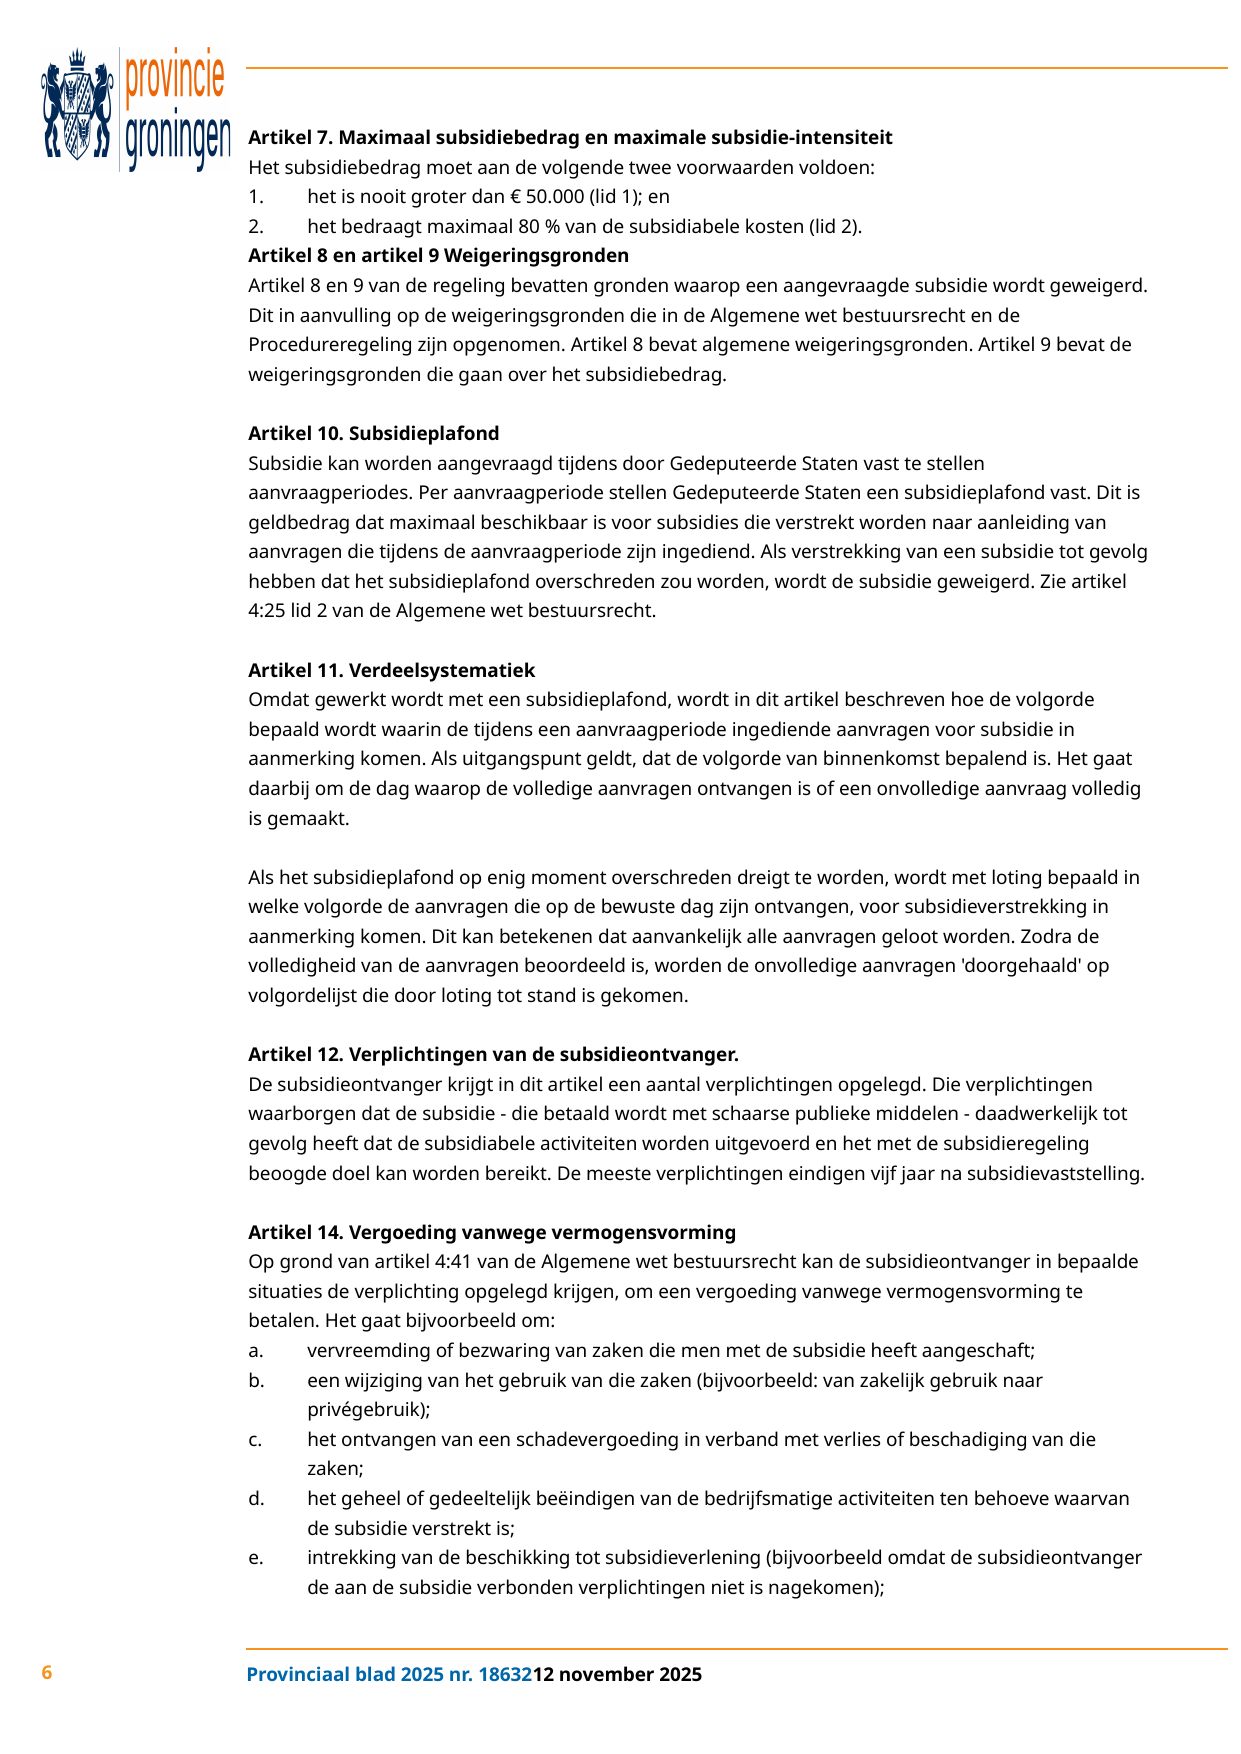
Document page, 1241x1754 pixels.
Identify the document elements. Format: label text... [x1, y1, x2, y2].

list het geheel of gedeeltelijk beëindigen van de bedrijfsmatige activiteiten ten behoeve waarvan de subsidie verstrekt is; [248, 1485, 1152, 1541]
text Als het subsidieplafond op enig moment overschreden dreigt te worden, wordt met loting bepaald in welke volgorde de aanvragen die op de bewuste dag zijn ontvangen, voor subsidieverstrekking in aanmerking komen. Dit kan betekenen dat aanvankelijk alle aanvragen geloot worden. Zodra de volledigheid van de aanvragen beoordeeld is, worden de onvolledige aanvragen 'doorgehaald' op volgordelijst die door loting tot stand is gekomen. [248, 864, 1152, 1008]
list het is nooit groter dan € 50.000 (lid 1); en [248, 183, 1152, 209]
list een wijziging van het gebruik van die zaken (bijvoorbeeld: van zakelijk gebruik naar privégebruik); [248, 1367, 1152, 1422]
list het bedraagt maximaal 80 % van de subsidiabele kosten (lid 2). [248, 213, 1152, 239]
text Artikel 12. Verplichtingen van de subsidieontvanger. [248, 1041, 1152, 1067]
list vervreemding of bezwaring van zaken die men met de subsidie heeft aangeschaft; [248, 1337, 1152, 1363]
text Artikel 10. Subsidieplafond [248, 420, 1152, 446]
list intrekking van de beschikking tot subsidieverlening (bijvoorbeeld omdat de subsidieontvanger de aan de subsidie verbonden verplichtingen niet is nagekomen); [248, 1544, 1152, 1600]
text Artikel 14. Vergoeding vanwege vermogensvorming [248, 1219, 1152, 1245]
text Artikel 11. Verdeelsystematiek [248, 657, 1152, 683]
picture [41, 47, 231, 172]
text Artikel 8 en artikel 9 Weigeringsgronden [248, 243, 1152, 268]
text Omdat gewerkt wordt met een subsidieplafond, wordt in dit artikel beschreven hoe de volgorde bepaald wordt waarin de tijdens een aanvraagperiode ingediende aanvragen voor subsidie in aanmerking komen. Als uitgangspunt geldt, dat de volgorde van binnenkomst bepalend is. Het gaat daarbij om de dag waarop de volledige aanvragen ontvangen is of een onvolledige aanvraag volledig is gemaakt. [248, 686, 1152, 831]
list het ontvangen van een schadevergoeding in verband met verlies of beschadiging van die zaken; [248, 1426, 1152, 1481]
text Subsidie kan worden aangevraagd tijdens door Gedeputeerde Staten vast te stellen aanvraagperiodes. Per aanvraagperiode stellen Gedeputeerde Staten een subsidieplafond vast. Dit is geldbedrag dat maximaal beschikbaar is voor subsidies die verstrekt worden naar aanleiding van aanvragen die tijdens de aanvraagperiode zijn ingediend. Als verstrekking van een subsidie tot gevolg hebben dat het subsidieplafond overschreden zou worden, wordt de subsidie geweigerd. Zie artikel 4:25 lid 2 van de Algemene wet bestuursrecht. [248, 450, 1152, 623]
text Artikel 7. Maximaal subsidiebedrag en maximale subsidie-intensiteit [248, 124, 1152, 150]
text De subsidieontvanger krijgt in dit artikel een aantal verplichtingen opgelegd. Die verplichtingen waarborgen dat de subsidie - die betaald wordt met schaarse publieke middelen - daadwerkelijk tot gevolg heeft dat de subsidiabele activiteiten worden uitgevoerd en het met de subsidieregeling beoogde doel kan worden bereikt. De meeste verplichtingen eindigen vijf jaar na subsidievaststelling. [248, 1071, 1152, 1186]
text Artikel 8 en 9 van de regeling bevatten gronden waarop een aangevraagde subsidie wordt geweigerd. Dit in aanvulling op de weigeringsgronden die in de Algemene wet bestuursrecht en de Procedureregeling zijn opgenomen. Artikel 8 bevat algemene weigeringsgronden. Artikel 9 bevat de weigeringsgronden die gaan over het subsidiebedrag. [248, 272, 1152, 387]
text Het subsidiebedrag moet aan de volgende twee voorwaarden voldoen: [248, 154, 1152, 180]
text Op grond van artikel 4:41 van de Algemene wet bestuursrecht kan de subsidieontvanger in bepaalde situaties de verplichting opgelegd krijgen, om een vergoeding vanwege vermogensvorming te betalen. Het gaat bijvoorbeeld om: [248, 1248, 1152, 1333]
